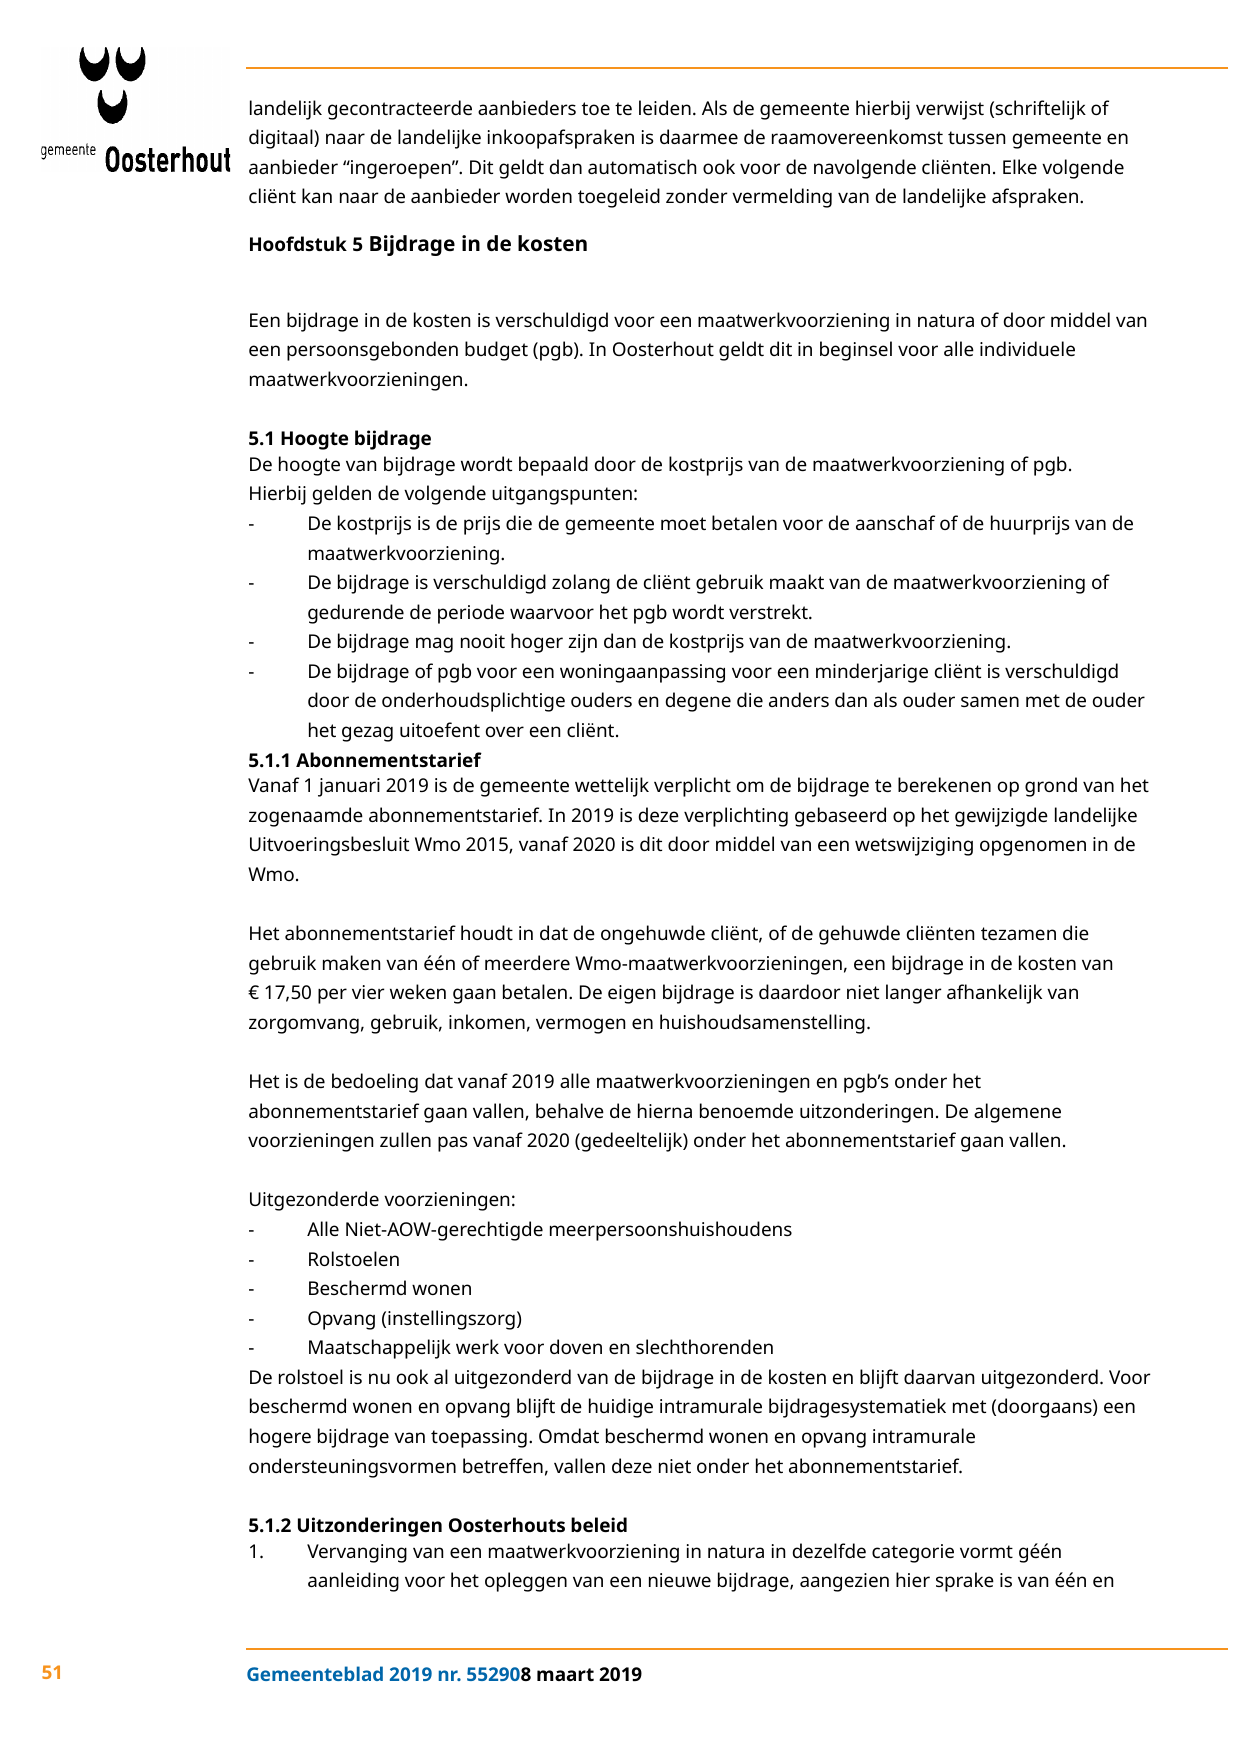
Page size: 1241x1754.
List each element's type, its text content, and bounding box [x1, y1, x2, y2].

list Vervanging van een maatwerkvoorziening in natura in dezelfde categorie vormt géén aanleiding voor het opleggen van een nieuwe bijdrage, aangezien hier sprake is van één en [248, 1538, 1152, 1593]
text landelijk gecontracteerde aanbieders toe te leiden. Als de gemeente hierbij verwijst (schriftelijk of digitaal) naar de landelijke inkoopafspraken is daarmee de raamovereenkomst tussen gemeente en aanbieder “ingeroepen”. Dit geldt dan automatisch ook voor de navolgende cliënten. Elke volgende cliënt kan naar de aanbieder worden toegeleid zonder vermelding van de landelijke afspraken. [248, 95, 1152, 209]
text Vanaf 1 januari 2019 is de gemeente wettelijk verplicht om de bijdrage te berekenen op grond van het zogenaamde abonnementstarief. In 2019 is deze verplichting gebaseerd op het gewijzigde landelijke Uitvoeringsbesluit Wmo 2015, vanaf 2020 is dit door middel van een wetswijziging opgenomen in de Wmo. [248, 772, 1152, 887]
text Hierbij gelden de volgende uitgangspunten: [248, 481, 1152, 506]
text De rolstoel is nu ook al uitgezonderd van de bijdrage in de kosten en blijft daarvan uitgezonderd. Voor beschermd wonen en opvang blijft de huidige intramurale bijdragesystematiek met (doorgaans) een hogere bijdrage van toepassing. Omdat beschermd wonen en opvang intramurale ondersteuningsvormen betreffen, vallen deze niet onder het abonnementstarief. [248, 1364, 1152, 1479]
text Uitgezonderde voorzieningen: [248, 1187, 1152, 1212]
list De kostprijs is de prijs die de gemeente moet betalen voor de aanschaf of de huurprijs van de maatwerkvoorziening. [248, 510, 1152, 565]
list Rolstoelen [248, 1246, 1152, 1272]
text 5.1.1 Abonnementstarief [248, 747, 1152, 772]
text Het abonnementstarief houdt in dat de ongehuwde cliënt, of de gehuwde cliënten tezamen die gebruik maken van één of meerdere Wmo-maatwerkvoorzieningen, een bijdrage in de kosten van € 17,50 per vier weken gaan betalen. De eigen bijdrage is daardoor niet langer afhankelijk van zorgomvang, gebruik, inkomen, vermogen en huishoudsamenstelling. [248, 920, 1152, 1035]
text Hoofdstuk 5 Bijdrage in de kosten [248, 229, 1152, 258]
text Het is de bedoeling dat vanaf 2019 alle maatwerkvoorzieningen en pgb’s onder het abonnementstarief gaan vallen, behalve de hierna benoemde uitzonderingen. De algemene voorzieningen zullen pas vanaf 2020 (gedeeltelijk) onder het abonnementstarief gaan vallen. [248, 1068, 1152, 1153]
text Een bijdrage in de kosten is verschuldigd voor een maatwerkvoorziening in natura of door middel van een persoonsgebonden budget (pgb). In Oosterhout geldt dit in beginsel voor alle individuele maatwerkvoorzieningen. [248, 307, 1152, 392]
list Maatschappelijk werk voor doven en slechthorenden [248, 1334, 1152, 1360]
list Beschermd wonen [248, 1275, 1152, 1301]
picture [41, 47, 231, 172]
list De bijdrage of pgb voor een woningaanpassing voor een minderjarige cliënt is verschuldigd door de onderhoudsplichtige ouders en degene die anders dan als ouder samen met de ouder het gezag uitoefent over een cliënt. [248, 658, 1152, 743]
list Alle Niet-AOW-gerechtigde meerpersoonshuishoudens [248, 1216, 1152, 1242]
list Opvang (instellingszorg) [248, 1305, 1152, 1331]
text 5.1.2 Uitzonderingen Oosterhouts beleid [248, 1512, 1152, 1538]
list De bijdrage mag nooit hoger zijn dan de kostprijs van de maatwerkvoorziening. [248, 628, 1152, 654]
list De bijdrage is verschuldigd zolang de cliënt gebruik maakt van de maatwerkvoorziening of gedurende de periode waarvoor het pgb wordt verstrekt. [248, 569, 1152, 624]
text De hoogte van bijdrage wordt bepaald door de kostprijs van de maatwerkvoorziening of pgb. [248, 451, 1152, 477]
text 5.1 Hoogte bijdrage [248, 425, 1152, 451]
